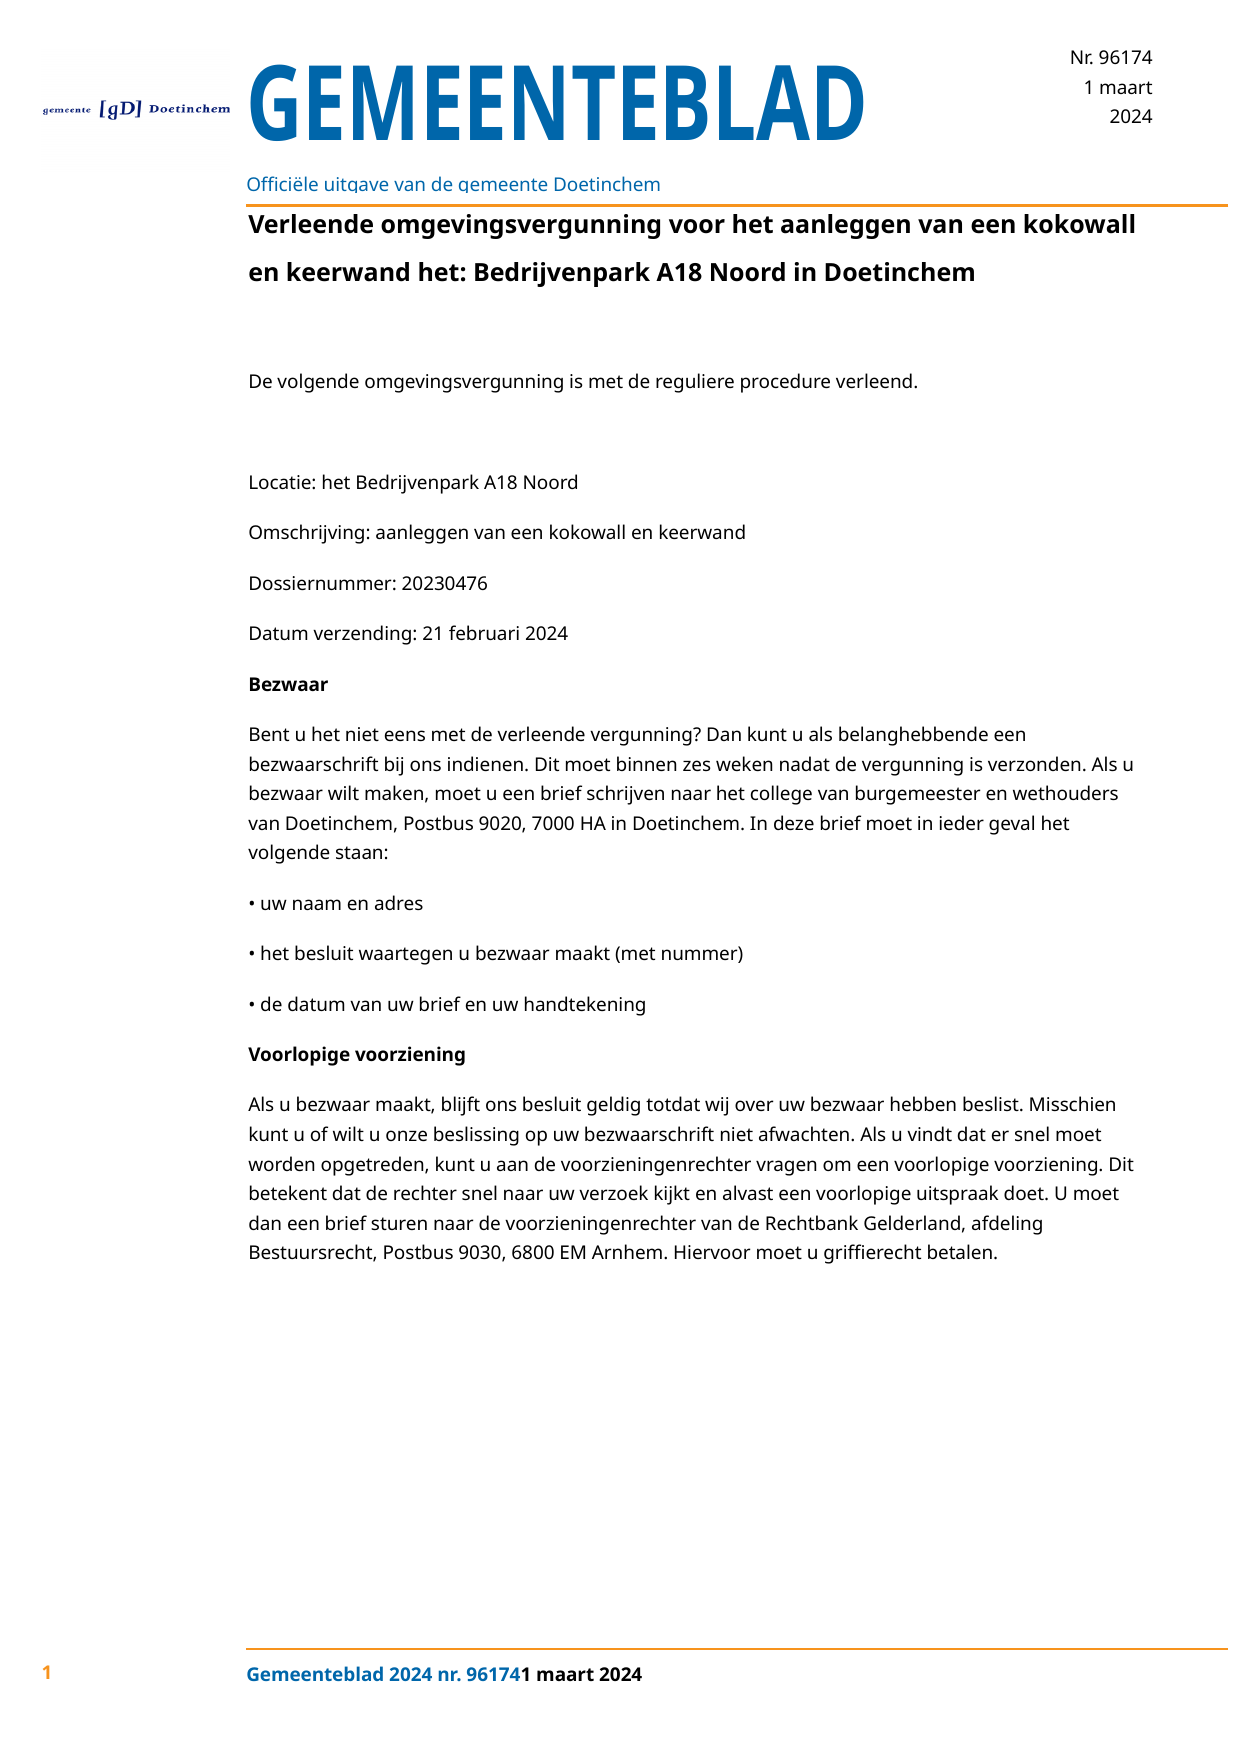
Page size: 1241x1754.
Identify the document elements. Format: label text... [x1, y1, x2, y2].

text Omschrijving: aanleggen van een kokowall en keerwand [248, 519, 1152, 545]
text Datum verzending: 21 februari 2024 [248, 620, 1152, 646]
text Dossiernummer: 20230476 [248, 570, 1152, 596]
text • uw naam en adres [248, 890, 1152, 916]
text • het besluit waartegen u bezwaar maakt (met nummer) [248, 940, 1152, 966]
text Verleende omgevingsvergunning voor het aanleggen van een kokowall en keerwand het: Bedrijvenpark A18 Noord in Doetinchem [248, 207, 1152, 288]
text Als u bezwaar maakt, blijft ons besluit geldig totdat wij over uw bezwaar hebben beslist. Misschien kunt u of wilt u onze beslissing op uw bezwaarschrift niet afwachten. Als u vindt dat er snel moet worden opgetreden, kunt u aan de voorzieningenrechter vragen om een voorlopige voorziening. Dit betekent dat de rechter snel naar uw verzoek kijkt en alvast een voorlopige uitspraak doet. U moet dan een brief sturen naar de voorzieningenrechter van de Rechtbank Gelderland, afdeling Bestuursrecht, Postbus 9030, 6800 EM Arnhem. Hiervoor moet u griffierecht betalen. [248, 1092, 1152, 1265]
text Voorlopige voorziening [248, 1041, 1152, 1067]
picture [41, 47, 231, 172]
text Locatie: het Bedrijvenpark A18 Noord [248, 469, 1152, 495]
text Bezwaar [248, 671, 1152, 697]
text • de datum van uw brief en uw handtekening [248, 991, 1152, 1017]
text Bent u het niet eens met de verleende vergunning? Dan kunt u als belanghebbende een bezwaarschrift bij ons indienen. Dit moet binnen zes weken nadat de vergunning is verzonden. Als u bezwaar wilt maken, moet u een brief schrijven naar het college van burgemeester en wethouders van Doetinchem, Postbus 9020, 7000 HA in Doetinchem. In deze brief moet in ieder geval het volgende staan: [248, 721, 1152, 865]
text De volgende omgevingsvergunning is met de reguliere procedure verleend. [248, 368, 1152, 394]
